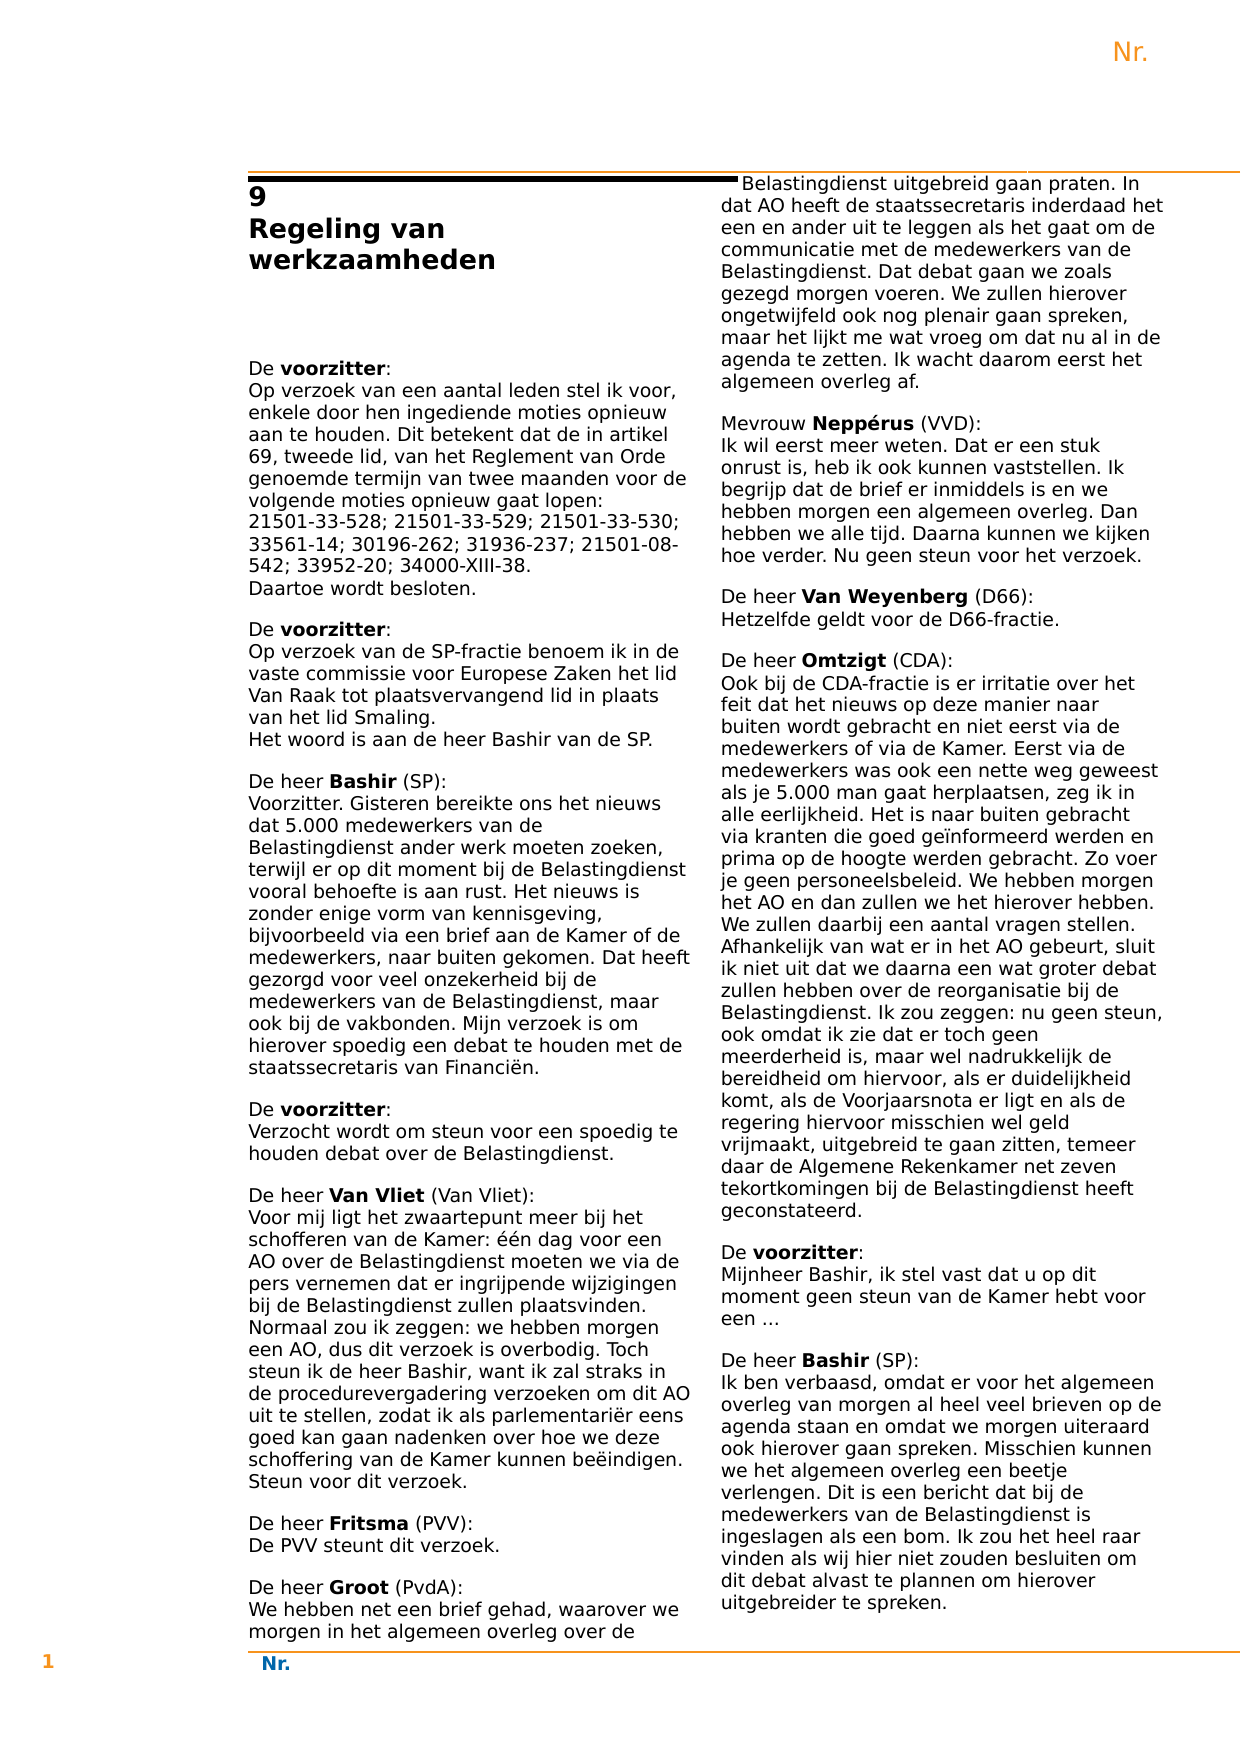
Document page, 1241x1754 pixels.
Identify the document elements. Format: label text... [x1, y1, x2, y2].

text De voorzitter: [248, 619, 691, 641]
text We hebben net een brief gehad, waarover we morgen in het algemeen overleg over de [248, 1598, 691, 1642]
text Voorzitter. Gisteren bereikte ons het nieuws dat 5.000 medewerkers van de Belastingdienst ander werk moeten zoeken, terwijl er op dit moment bij de Belastingdienst vooral behoefte is aan rust. Het nieuws is zonder enige vorm van kennisgeving, bijvoorbeeld via een brief aan de Kamer of de medewerkers, naar buiten gekomen. Dat heeft gezorgd voor veel onzekerheid bij de medewerkers van de Belastingdienst, maar ook bij de vakbonden. Mijn verzoek is om hierover spoedig een debat te houden met de staatssecretaris van Financiën. [248, 793, 691, 1079]
text Ik wil eerst meer weten. Dat er een stuk onrust is, heb ik ook kunnen vaststellen. Ik begrijp dat de brief er inmiddels is en we hebben morgen een algemeen overleg. Dan hebben we alle tijd. Daarna kunnen we kijken hoe verder. Nu geen steun voor het verzoek. [721, 434, 1163, 566]
text De heer Bashir (SP): [248, 771, 691, 793]
text Op verzoek van een aantal leden stel ik voor, enkele door hen ingediende moties opnieuw aan te houden. Dit betekent dat de in artikel 69, tweede lid, van het Reglement van Orde genoemde termijn van twee maanden voor de volgende moties opnieuw gaat lopen: [248, 379, 691, 511]
text Belastingdienst uitgebreid gaan praten. In dat AO heeft de staatssecretaris inderdaad het een en ander uit te leggen als het gaat om de communicatie met de medewerkers van de Belastingdienst. Dat debat gaan we zoals gezegd morgen voeren. We zullen hierover ongetwijfeld ook nog plenair gaan spreken, maar het lijkt me wat vroeg om dat nu al in de agenda te zetten. Ik wacht daarom eerst het algemeen overleg af. [721, 173, 1163, 393]
text 21501-33-528; 21501-33-529; 21501-33-530; 33561-14; 30196-262; 31936-237; 21501-08-542; 33952-20; 34000-XIII-38. [248, 511, 691, 577]
text De PVV steunt dit verzoek. [248, 1534, 691, 1557]
text De heer Bashir (SP): [721, 1350, 1163, 1372]
text Ook bij de CDA-fractie is er irritatie over het feit dat het nieuws op deze manier naar buiten wordt gebracht en niet eerst via de medewerkers of via de Kamer. Eerst via de medewerkers was ook een nette weg geweest als je 5.000 man gaat herplaatsen, zeg ik in alle eerlijkheid. Het is naar buiten gebracht via kranten die goed geïnformeerd werden en prima op de hoogte werden gebracht. Zo voer je geen personeelsbeleid. We hebben morgen het AO en dan zullen we het hierover hebben. We zullen daarbij een aantal vragen stellen. Afhankelijk van wat er in het AO gebeurt, sluit ik niet uit dat we daarna een wat groter debat zullen hebben over de reorganisatie bij de Belastingdienst. Ik zou zeggen: nu geen steun, ook omdat ik zie dat er toch geen meerderheid is, maar wel nadrukkelijk de bereidheid om hiervoor, als er duidelijkheid komt, als de Voorjaarsnota er ligt en als de regering hiervoor misschien wel geld vrijmaakt, uitgebreid te gaan zitten, temeer daar de Algemene Rekenkamer net zeven tekortkomingen bij de Belastingdienst heeft geconstateerd. [721, 672, 1163, 1222]
text Mijnheer Bashir, ik stel vast dat u op dit moment geen steun van de Kamer hebt voor een ... [721, 1264, 1163, 1330]
text Mevrouw Neppérus (VVD): [721, 413, 1163, 434]
text De voorzitter: [248, 358, 691, 379]
text De heer Van Vliet (Van Vliet): [248, 1185, 691, 1207]
text De voorzitter: [248, 1099, 691, 1121]
text De heer Groot (PvdA): [248, 1577, 691, 1598]
text Hetzelfde geldt voor de D66-fractie. [721, 608, 1163, 630]
title 9 Regeling van werkzaamheden [248, 182, 691, 276]
text Ik ben verbaasd, omdat er voor het algemeen overleg van morgen al heel veel brieven op de agenda staan en omdat we morgen uiteraard ook hierover gaan spreken. Misschien kunnen we het algemeen overleg een beetje verlengen. Dit is een bericht dat bij de medewerkers van de Belastingdienst is ingeslagen als een bom. Ik zou het heel raar vinden als wij hier niet zouden besluiten om dit debat alvast te plannen om hierover uitgebreider te spreken. [721, 1372, 1163, 1613]
text Voor mij ligt het zwaartepunt meer bij het schofferen van de Kamer: één dag voor een AO over de Belastingdienst moeten we via de pers vernemen dat er ingrijpende wijzigingen bij de Belastingdienst zullen plaatsvinden. Normaal zou ik zeggen: we hebben morgen een AO, dus dit verzoek is overbodig. Toch steun ik de heer Bashir, want ik zal straks in de procedurevergadering verzoeken om dit AO uit te stellen, zodat ik als parlementariër eens goed kan gaan nadenken over hoe we deze schoffering van de Kamer kunnen beëindigen. Steun voor dit verzoek. [248, 1207, 691, 1493]
text De heer Fritsma (PVV): [248, 1513, 691, 1534]
text De heer Omtzigt (CDA): [721, 650, 1163, 672]
text Verzocht wordt om steun voor een spoedig te houden debat over de Belastingdienst. [248, 1121, 691, 1165]
text De voorzitter: [721, 1242, 1163, 1264]
text Het woord is aan de heer Bashir van de SP. [248, 729, 691, 751]
text De heer Van Weyenberg (D66): [721, 586, 1163, 608]
text Daartoe wordt besloten. [248, 577, 691, 599]
text Op verzoek van de SP-fractie benoem ik in de vaste commissie voor Europese Zaken het lid Van Raak tot plaatsvervangend lid in plaats van het lid Smaling. [248, 641, 691, 729]
